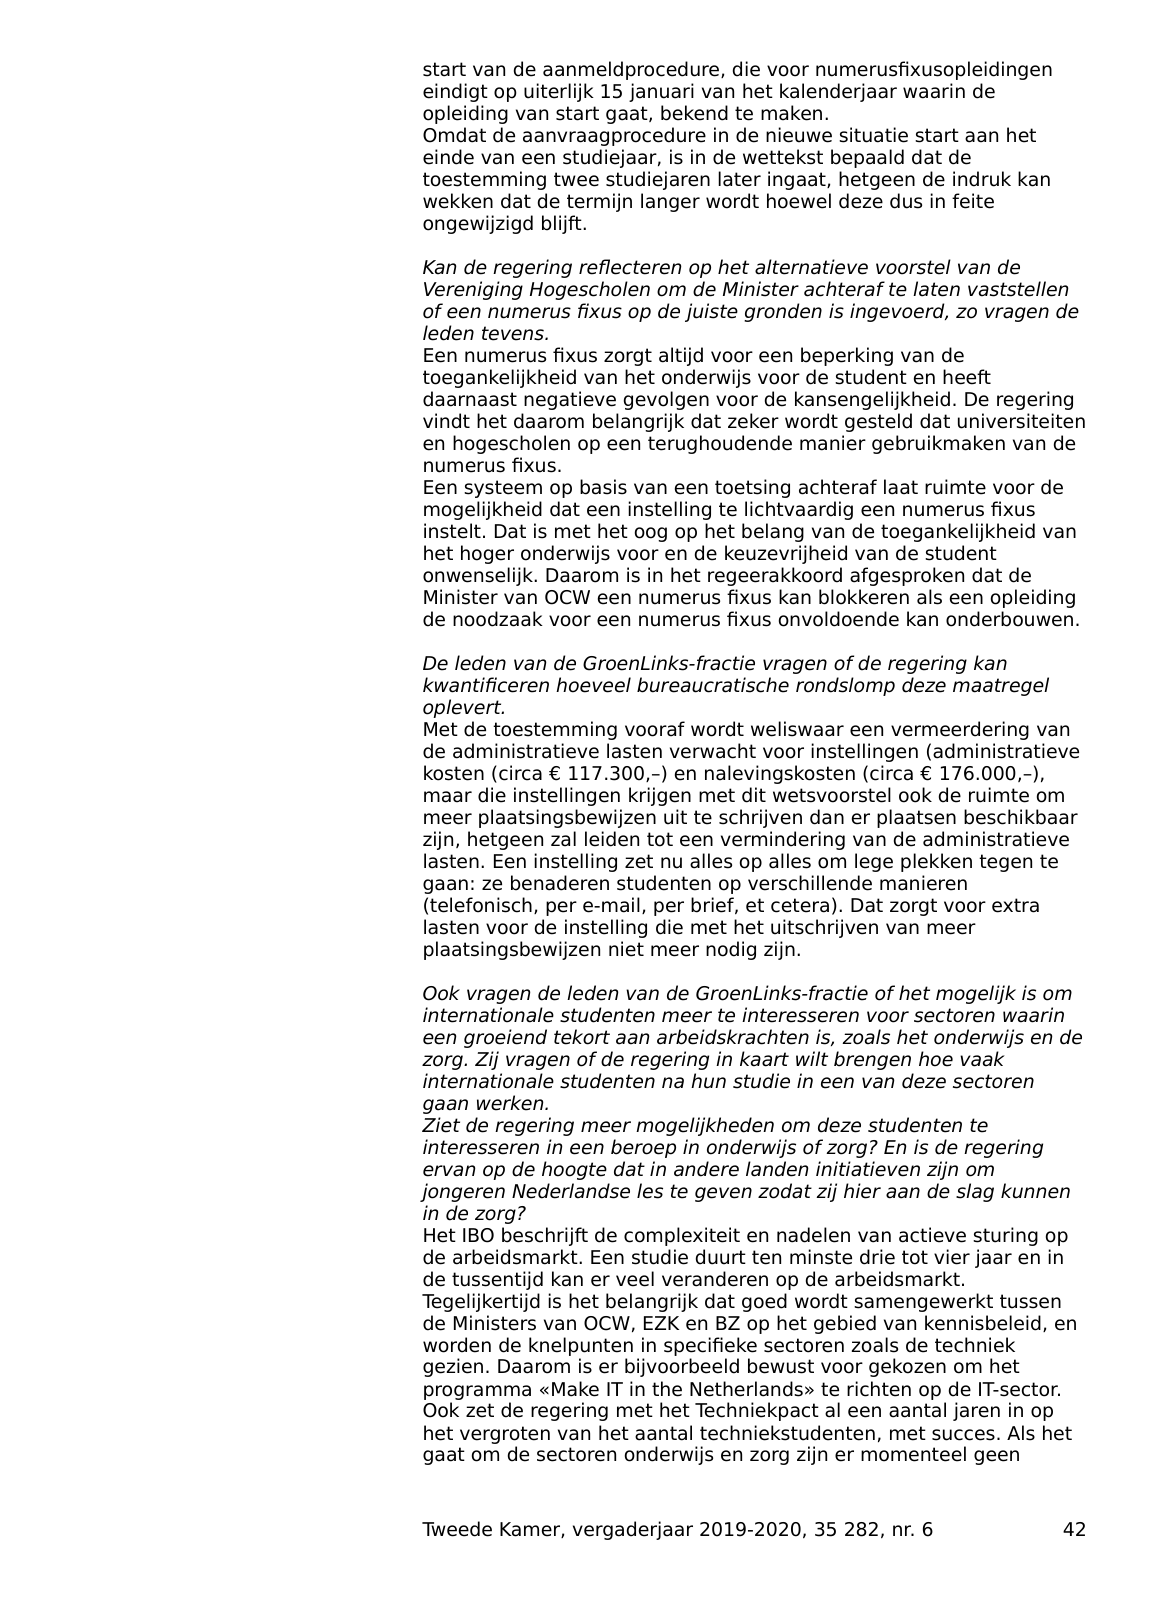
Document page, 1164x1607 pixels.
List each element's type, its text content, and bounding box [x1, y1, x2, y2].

text De leden van de GroenLinks-fractie vragen of de regering kan kwantificeren hoeveel bureaucratische rondslomp deze maatregel oplevert. [422, 653, 1087, 719]
text Een numerus fixus zorgt altijd voor een beperking van de toegankelijkheid van het onderwijs voor de student en heeft daarnaast negatieve gevolgen voor de kansengelijkheid. De regering vindt het daarom belangrijk dat zeker wordt gesteld dat universiteiten en hogescholen op een terughoudende manier gebruikmaken van de numerus fixus. [422, 345, 1087, 477]
text start van de aanmeldprocedure, die voor numerusfixusopleidingen eindigt op uiterlijk 15 januari van het kalenderjaar waarin de opleiding van start gaat, bekend te maken. [422, 59, 1087, 125]
text Kan de regering reflecteren op het alternatieve voorstel van de Vereniging Hogescholen om de Minister achteraf te laten vaststellen of een numerus fixus op de juiste gronden is ingevoerd, zo vragen de leden tevens. [422, 257, 1087, 345]
text Een systeem op basis van een toetsing achteraf laat ruimte voor de mogelijkheid dat een instelling te lichtvaardig een numerus fixus instelt. Dat is met het oog op het belang van de toegankelijkheid van het hoger onderwijs voor en de keuzevrijheid van de student onwenselijk. Daarom is in het regeerakkoord afgesproken dat de Minister van OCW een numerus fixus kan blokkeren als een opleiding de noodzaak voor een numerus fixus onvoldoende kan onderbouwen. [422, 477, 1087, 631]
text Ziet de regering meer mogelijkheden om deze studenten te interesseren in een beroep in onderwijs of zorg? En is de regering ervan op de hoogte dat in andere landen initiatieven zijn om jongeren Nederlandse les te geven zodat zij hier aan de slag kunnen in de zorg? [422, 1115, 1087, 1224]
text Met de toestemming vooraf wordt weliswaar een vermeerdering van de administratieve lasten verwacht voor instellingen (administratieve kosten (circa € 117.300,–) en nalevingskosten (circa € 176.000,–), maar die instellingen krijgen met dit wetsvoorstel ook de ruimte om meer plaatsingsbewijzen uit te schrijven dan er plaatsen beschikbaar zijn, hetgeen zal leiden tot een vermindering van de administratieve lasten. Een instelling zet nu alles op alles om lege plekken tegen te gaan: ze benaderen studenten op verschillende manieren (telefonisch, per e-mail, per brief, et cetera). Dat zorgt voor extra lasten voor de instelling die met het uitschrijven van meer plaatsingsbewijzen niet meer nodig zijn. [422, 719, 1087, 961]
text Ook vragen de leden van de GroenLinks-fractie of het mogelijk is om internationale studenten meer te interesseren voor sectoren waarin een groeiend tekort aan arbeidskrachten is, zoals het onderwijs en de zorg. Zij vragen of de regering in kaart wilt brengen hoe vaak internationale studenten na hun studie in een van deze sectoren gaan werken. [422, 983, 1087, 1115]
text Omdat de aanvraagprocedure in de nieuwe situatie start aan het einde van een studiejaar, is in de wettekst bepaald dat de toestemming twee studiejaren later ingaat, hetgeen de indruk kan wekken dat de termijn langer wordt hoewel deze dus in feite ongewijzigd blijft. [422, 125, 1087, 235]
text Het IBO beschrijft de complexiteit en nadelen van actieve sturing op de arbeidsmarkt. Een studie duurt ten minste drie tot vier jaar en in de tussentijd kan er veel veranderen op de arbeidsmarkt. Tegelijkertijd is het belangrijk dat goed wordt samengewerkt tussen de Ministers van OCW, EZK en BZ op het gebied van kennisbeleid, en worden de knelpunten in specifieke sectoren zoals de techniek gezien. Daarom is er bijvoorbeeld bewust voor gekozen om het programma «Make IT in the Netherlands» te richten op de IT-sector. Ook zet de regering met het Techniekpact al een aantal jaren in op het vergroten van het aantal techniekstudenten, met succes. Als het gaat om de sectoren onderwijs en zorg zijn er momenteel geen [422, 1224, 1087, 1466]
